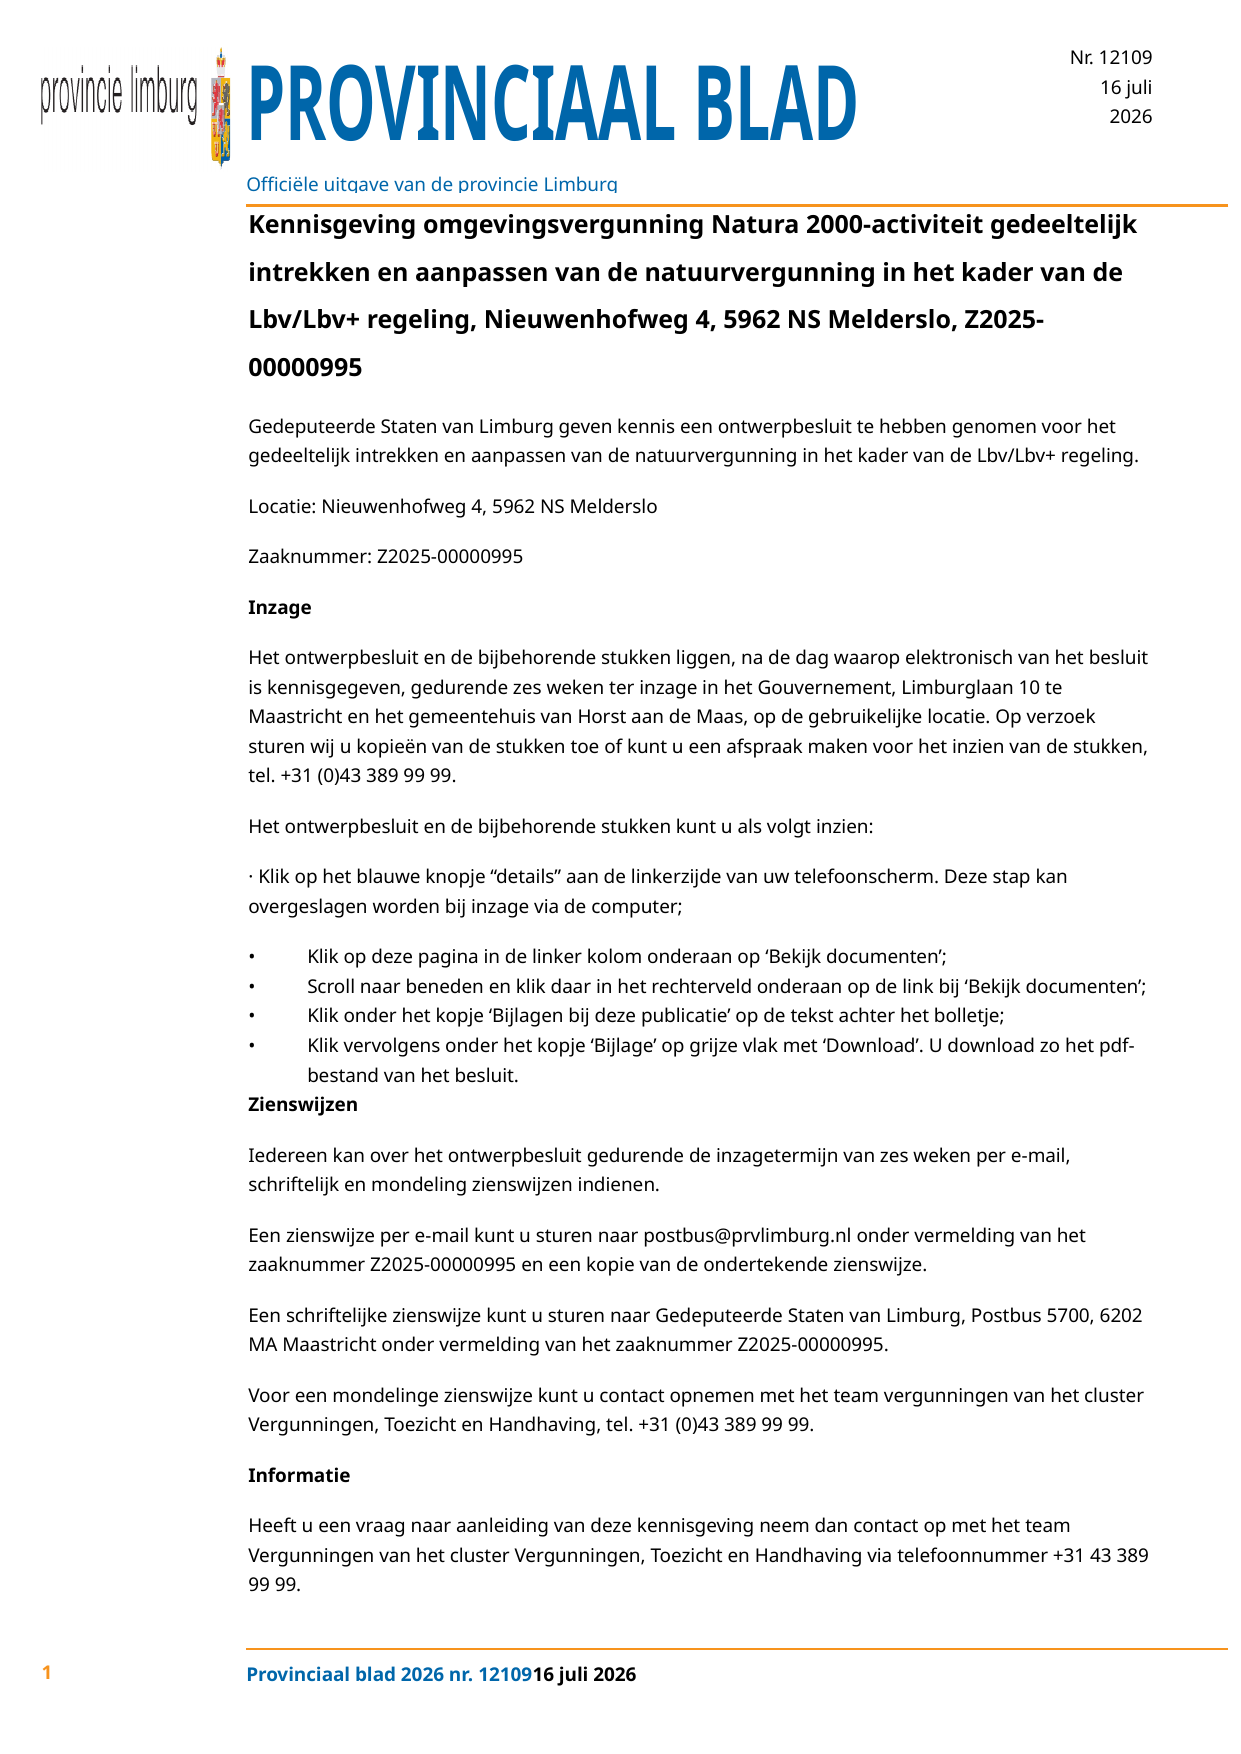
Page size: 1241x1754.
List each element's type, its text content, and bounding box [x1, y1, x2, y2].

list Klik onder het kopje ‘Bijlagen bij deze publicatie’ op de tekst achter het bolletje; [248, 1003, 1152, 1028]
text Kennisgeving omgevingsvergunning Natura 2000-activiteit gedeeltelijk intrekken en aanpassen van de natuurvergunning in het kader van de Lbv/Lbv+ regeling, Nieuwenhofweg 4, 5962 NS Melderslo, Z2025-00000995 [248, 207, 1152, 384]
picture [41, 47, 231, 172]
text · Klik op het blauwe knopje “details” aan de linkerzijde van uw telefoonscherm. Deze stap kan overgeslagen worden bij inzage via de computer; [248, 863, 1152, 919]
text Inzage [248, 594, 1152, 620]
text Locatie: Nieuwenhofweg 4, 5962 NS Melderslo [248, 493, 1152, 519]
text Zienswijzen [248, 1091, 1152, 1117]
text Voor een mondelinge zienswijze kunt u contact opnemen met het team vergunningen van het cluster Vergunningen, Toezicht en Handhaving, tel. +31 (0)43 389 99 99. [248, 1382, 1152, 1437]
text Informatie [248, 1462, 1152, 1488]
text Het ontwerpbesluit en de bijbehorende stukken kunt u als volgt inzien: [248, 813, 1152, 839]
text Gedeputeerde Staten van Limburg geven kennis een ontwerpbesluit te hebben genomen voor het gedeeltelijk intrekken en aanpassen van de natuurvergunning in het kader van de Lbv/Lbv+ regeling. [248, 413, 1152, 468]
text Een zienswijze per e-mail kunt u sturen naar postbus@prvlimburg.nl onder vermelding van het zaaknummer Z2025-00000995 en een kopie van de ondertekende zienswijze. [248, 1222, 1152, 1277]
text Het ontwerpbesluit en de bijbehorende stukken liggen, na de dag waarop elektronisch van het besluit is kennisgegeven, gedurende zes weken ter inzage in het Gouvernement, Limburglaan 10 te Maastricht en het gemeentehuis van Horst aan de Maas, op de gebruikelijke locatie. Op verzoek sturen wij u kopieën van de stukken toe of kunt u een afspraak maken voor het inzien van de stukken, tel. +31 (0)43 389 99 99. [248, 644, 1152, 788]
text Heeft u een vraag naar aanleiding van deze kennisgeving neem dan contact op met het team Vergunningen van het cluster Vergunningen, Toezicht en Handhaving via telefoonnummer +31 43 389 99 99. [248, 1512, 1152, 1597]
list Scroll naar beneden en klik daar in het rechterveld onderaan op de link bij ‘Bekijk documenten’; [248, 973, 1152, 999]
text Iedereen kan over het ontwerpbesluit gedurende de inzagetermijn van zes weken per e-mail, schriftelijk en mondeling zienswijzen indienen. [248, 1142, 1152, 1197]
text Een schriftelijke zienswijze kunt u sturen naar Gedeputeerde Staten van Limburg, Postbus 5700, 6202 MA Maastricht onder vermelding van het zaaknummer Z2025-00000995. [248, 1302, 1152, 1357]
list Klik op deze pagina in de linker kolom onderaan op ‘Bekijk documenten’; [248, 943, 1152, 969]
text Zaaknummer: Z2025-00000995 [248, 543, 1152, 569]
list Klik vervolgens onder het kopje ‘Bijlage’ op grijze vlak met ‘Download’. U download zo het pdf-bestand van het besluit. [248, 1032, 1152, 1088]
